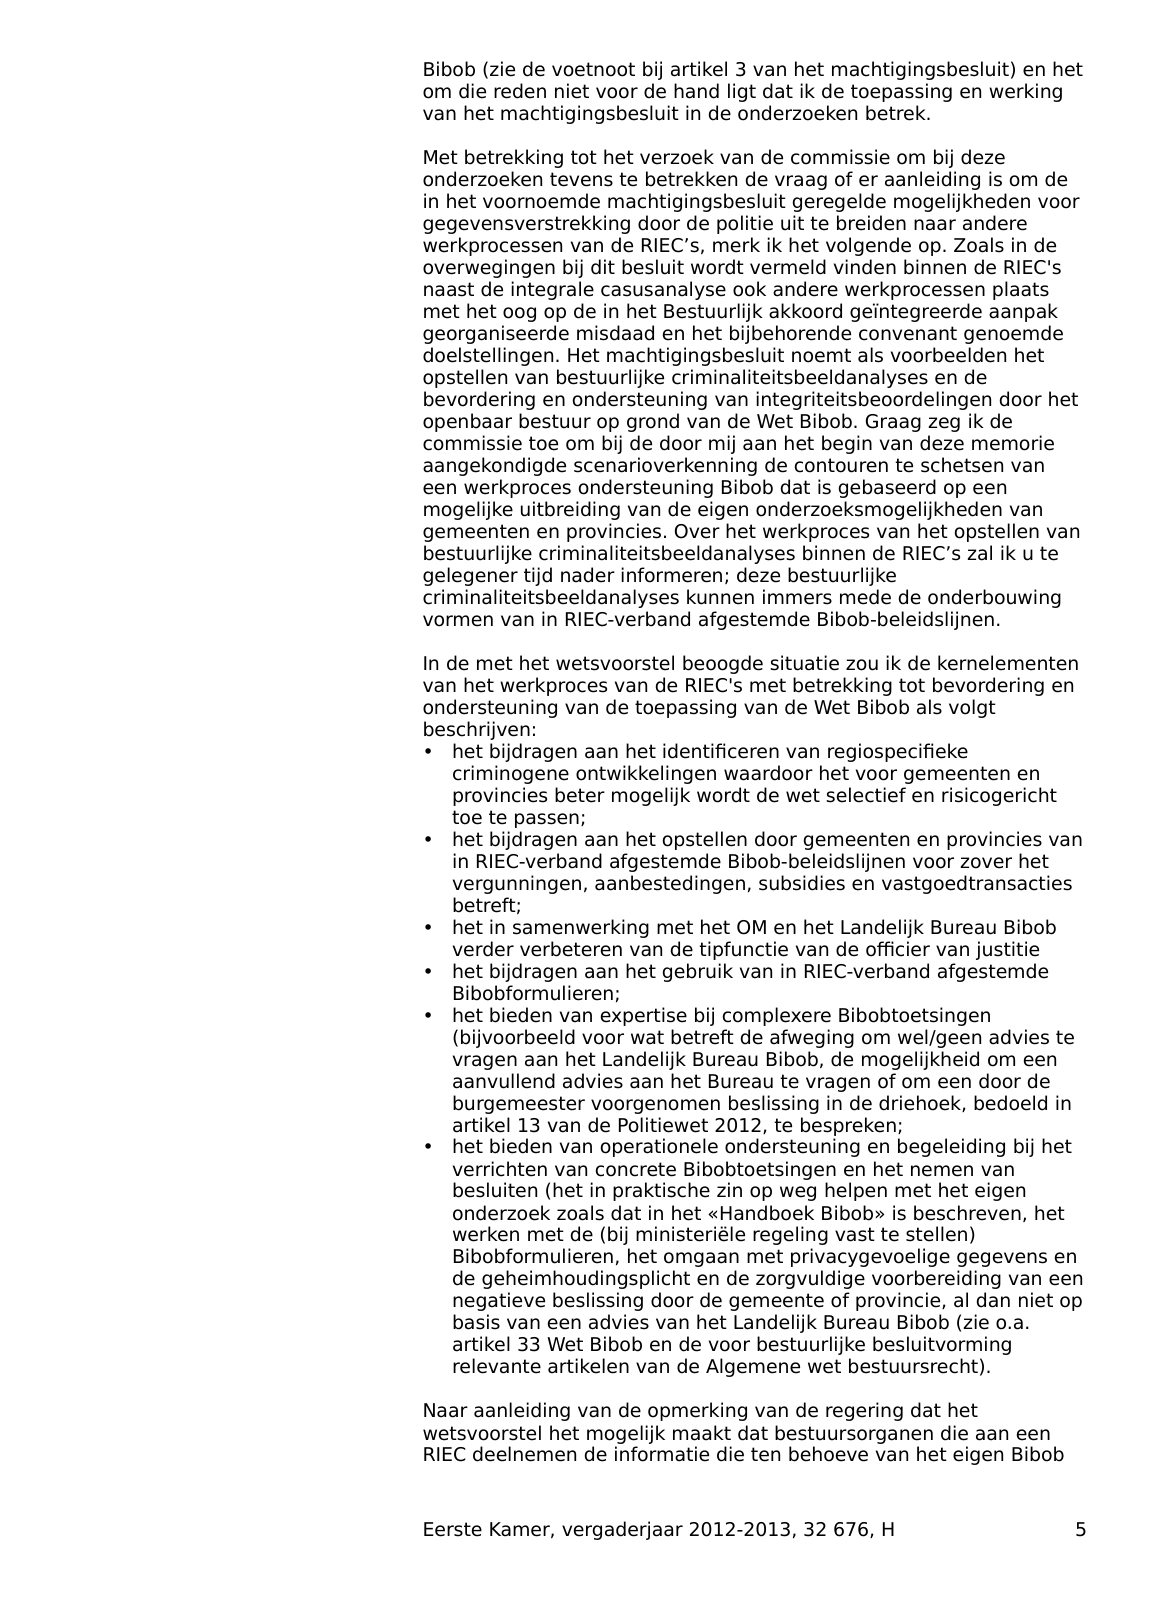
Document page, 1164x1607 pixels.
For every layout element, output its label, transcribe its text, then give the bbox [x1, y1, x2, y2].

text • het bijdragen aan het opstellen door gemeenten en provincies van in RIEC-verband afgestemde Bibob-beleidslijnen voor zover het vergunningen, aanbestedingen, subsidies en vastgoedtransacties betreft; [422, 829, 1087, 917]
text • het in samenwerking met het OM en het Landelijk Bureau Bibob verder verbeteren van de tipfunctie van de officier van justitie [422, 917, 1087, 961]
text In de met het wetsvoorstel beoogde situatie zou ik de kernelementen van het werkproces van de RIEC's met betrekking tot bevordering en ondersteuning van de toepassing van de Wet Bibob als volgt beschrijven: [422, 653, 1087, 741]
text • het bijdragen aan het identificeren van regiospecifieke criminogene ontwikkelingen waardoor het voor gemeenten en provincies beter mogelijk wordt de wet selectief en risicogericht toe te passen; [422, 741, 1087, 829]
text • het bieden van operationele ondersteuning en begeleiding bij het verrichten van concrete Bibobtoetsingen en het nemen van besluiten (het in praktische zin op weg helpen met het eigen onderzoek zoals dat in het «Handboek Bibob» is beschreven, het werken met de (bij ministeriële regeling vast te stellen) Bibobformulieren, het omgaan met privacygevoelige gegevens en de geheimhoudingsplicht en de zorgvuldige voorbereiding van een negatieve beslissing door de gemeente of provincie, al dan niet op basis van een advies van het Landelijk Bureau Bibob (zie o.a. artikel 33 Wet Bibob en de voor bestuurlijke besluitvorming relevante artikelen van de Algemene wet bestuursrecht). [422, 1136, 1087, 1378]
text • het bieden van expertise bij complexere Bibobtoetsingen (bijvoorbeeld voor wat betreft de afweging om wel/geen advies te vragen aan het Landelijk Bureau Bibob, de mogelijkheid om een aanvullend advies aan het Bureau te vragen of om een door de burgemeester voorgenomen beslissing in de driehoek, bedoeld in artikel 13 van de Politiewet 2012, te bespreken; [422, 1004, 1087, 1136]
text • het bijdragen aan het gebruik van in RIEC-verband afgestemde Bibobformulieren; [422, 961, 1087, 1004]
text Bibob (zie de voetnoot bij artikel 3 van het machtigingsbesluit) en het om die reden niet voor de hand ligt dat ik de toepassing en werking van het machtigingsbesluit in de onderzoeken betrek. [422, 59, 1087, 125]
text Naar aanleiding van de opmerking van de regering dat het wetsvoorstel het mogelijk maakt dat bestuursorganen die aan een RIEC deelnemen de informatie die ten behoeve van het eigen Bibob [422, 1400, 1087, 1466]
text Met betrekking tot het verzoek van de commissie om bij deze onderzoeken tevens te betrekken de vraag of er aanleiding is om de in het voornoemde machtigingsbesluit geregelde mogelijkheden voor gegevensverstrekking door de politie uit te breiden naar andere werkprocessen van de RIEC’s, merk ik het volgende op. Zoals in de overwegingen bij dit besluit wordt vermeld vinden binnen de RIEC's naast de integrale casusanalyse ook andere werkprocessen plaats met het oog op de in het Bestuurlijk akkoord geïntegreerde aanpak georganiseerde misdaad en het bijbehorende convenant genoemde doelstellingen. Het machtigingsbesluit noemt als voorbeelden het opstellen van bestuurlijke criminaliteitsbeeldanalyses en de bevordering en ondersteuning van integriteitsbeoordelingen door het openbaar bestuur op grond van de Wet Bibob. Graag zeg ik de commissie toe om bij de door mij aan het begin van deze memorie aangekondigde scenarioverkenning de contouren te schetsen van een werkproces ondersteuning Bibob dat is gebaseerd op een mogelijke uitbreiding van de eigen onderzoeksmogelijkheden van gemeenten en provincies. Over het werkproces van het opstellen van bestuurlijke criminaliteitsbeeldanalyses binnen de RIEC’s zal ik u te gelegener tijd nader informeren; deze bestuurlijke criminaliteitsbeeldanalyses kunnen immers mede de onderbouwing vormen van in RIEC-verband afgestemde Bibob-beleidslijnen. [422, 147, 1087, 631]
